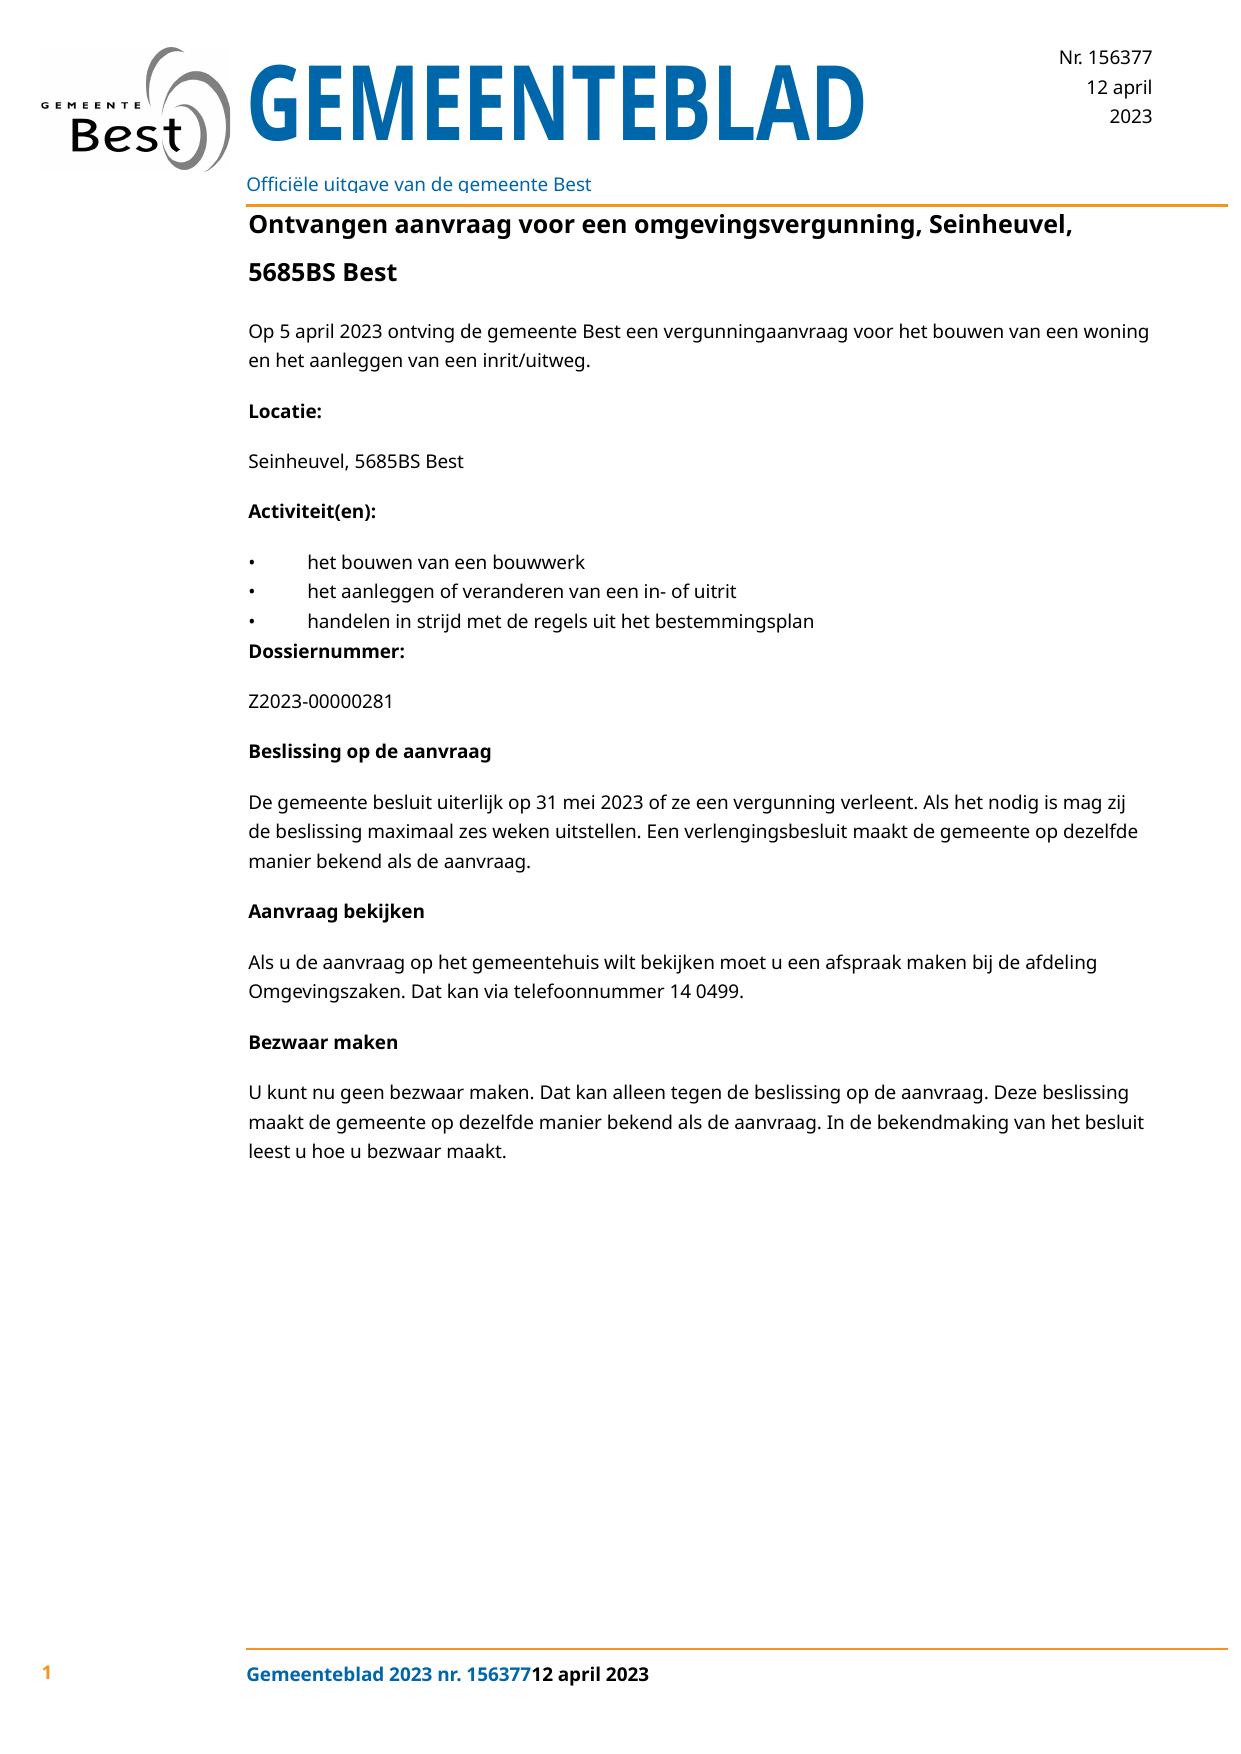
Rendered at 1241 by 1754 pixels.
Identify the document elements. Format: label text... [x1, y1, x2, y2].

list het aanleggen of veranderen van een in- of uitrit [248, 579, 1152, 604]
list handelen in strijd met de regels uit het bestemmingsplan [248, 608, 1152, 634]
text Beslissing op de aanvraag [248, 739, 1152, 764]
text Aanvraag bekijken [248, 899, 1152, 924]
text Dossiernummer: [248, 638, 1152, 664]
list het bouwen van een bouwwerk [248, 549, 1152, 575]
text Activiteit(en): [248, 499, 1152, 524]
text Locatie: [248, 398, 1152, 424]
text Als u de aanvraag op het gemeentehuis wilt bekijken moet u een afspraak maken bij de afdeling Omgevingszaken. Dat kan via telefoonnummer 14 0499. [248, 949, 1152, 1004]
text De gemeente besluit uiterlijk op 31 mei 2023 of ze een vergunning verleent. Als het nodig is mag zij de beslissing maximaal zes weken uitstellen. Een verlengingsbesluit maakt de gemeente op dezelfde manier bekend als de aanvraag. [248, 789, 1152, 874]
picture [41, 47, 231, 172]
text Bezwaar maken [248, 1029, 1152, 1055]
text Seinheuvel, 5685BS Best [248, 448, 1152, 474]
text Z2023-00000281 [248, 688, 1152, 714]
text U kunt nu geen bezwaar maken. Dat kan alleen tegen de beslissing op de aanvraag. Deze beslissing maakt de gemeente op dezelfde manier bekend als de aanvraag. In de bekendmaking van het besluit leest u hoe u bezwaar maakt. [248, 1079, 1152, 1164]
text Op 5 april 2023 ontving de gemeente Best een vergunningaanvraag voor het bouwen van een woning en het aanleggen van een inrit/uitweg. [248, 318, 1152, 373]
text Ontvangen aanvraag voor een omgevingsvergunning, Seinheuvel, 5685BS Best [248, 207, 1152, 288]
